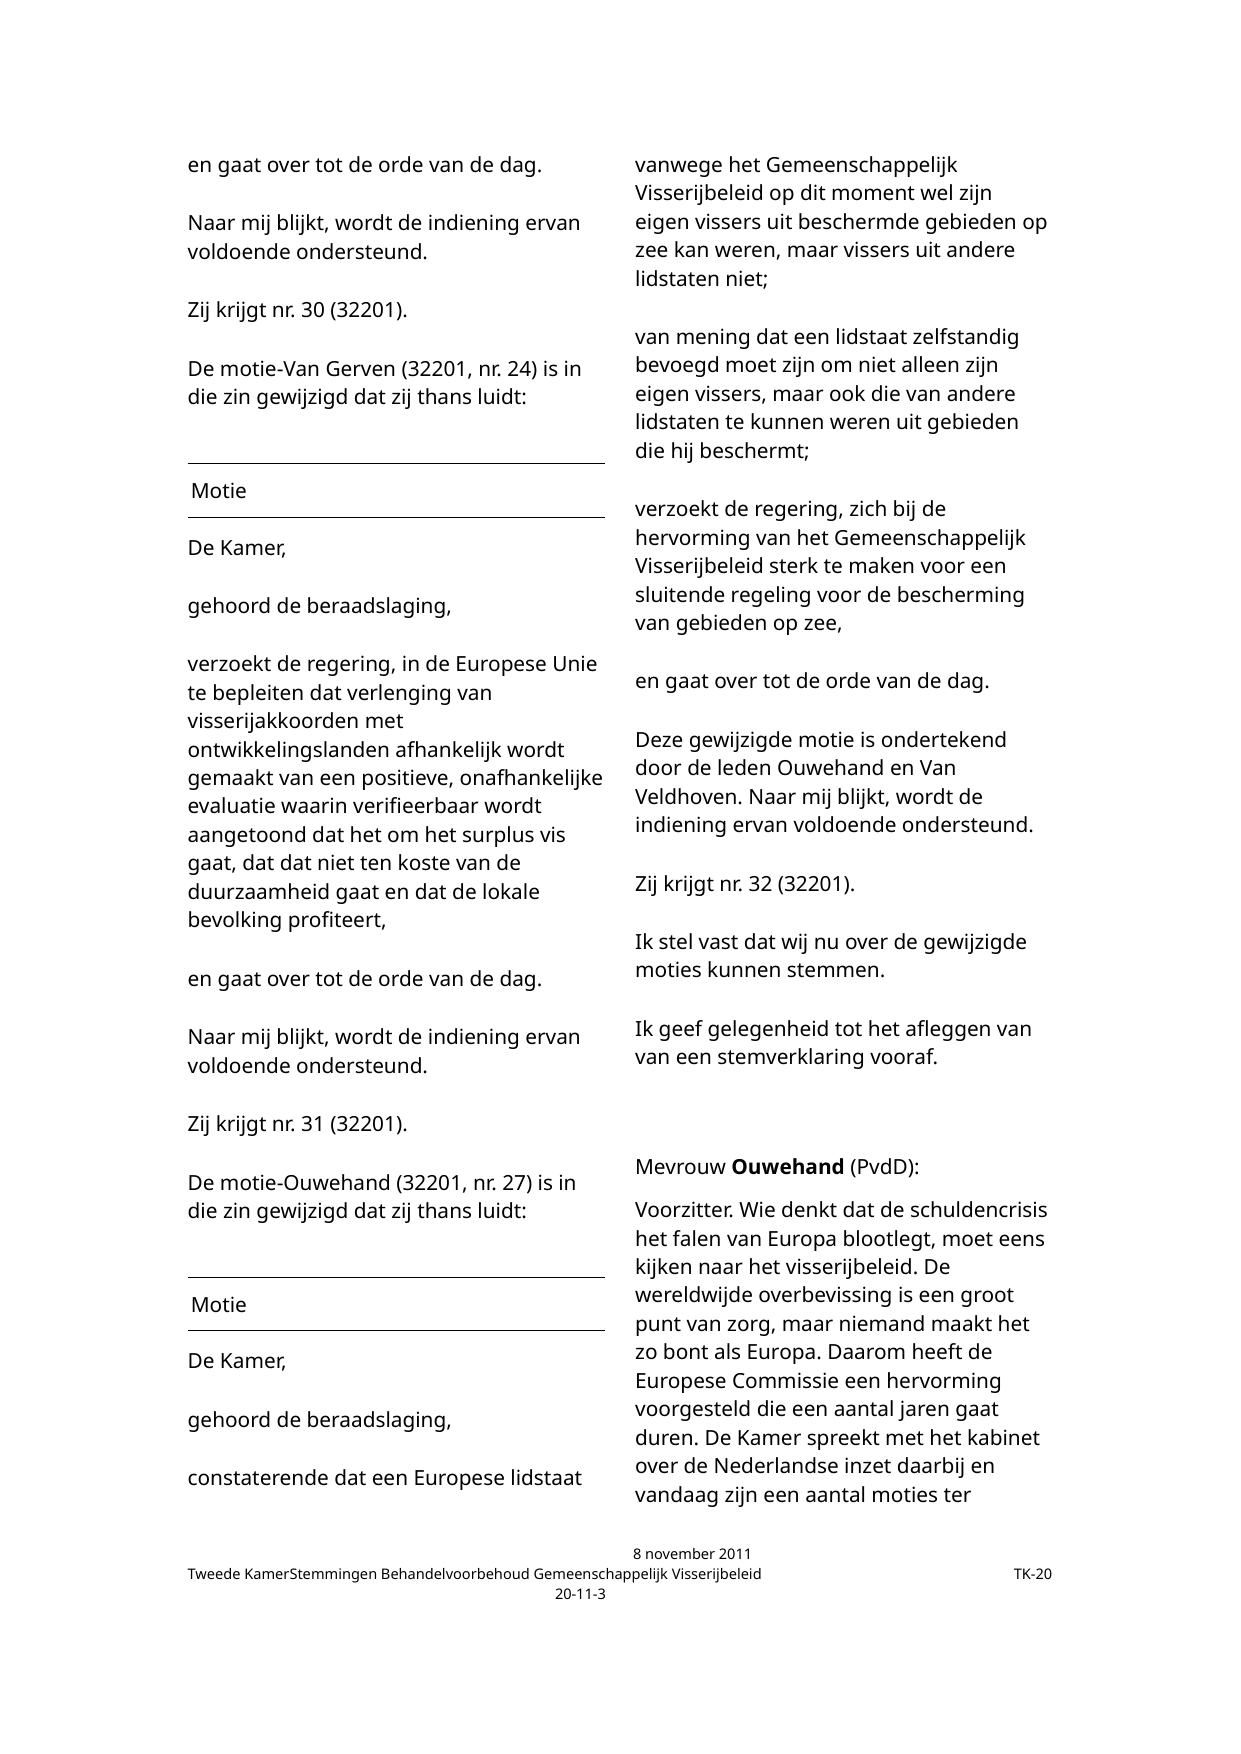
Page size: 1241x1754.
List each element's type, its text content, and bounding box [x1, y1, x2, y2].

text De motie-Ouwehand (32201, nr. 27) is in die zin gewijzigd dat zij thans luidt: [187, 1168, 605, 1224]
text gehoord de beraadslaging, [187, 1405, 605, 1433]
subtitle Motie [187, 1278, 605, 1331]
text De motie-Van Gerven (32201, nr. 24) is in die zin gewijzigd dat zij thans luidt: [187, 354, 605, 411]
text Ik stel vast dat wij nu over de gewijzigde moties kunnen stemmen. [635, 927, 1053, 984]
text Ik geef gelegenheid tot het afleggen van van een stemverklaring vooraf. [635, 1014, 1053, 1071]
text en gaat over tot de orde van de dag. [187, 150, 605, 178]
text van mening dat een lidstaat zelfstandig bevoegd moet zijn om niet alleen zijn eigen vissers, maar ook die van andere lidstaten te kunnen weren uit gebieden die hij beschermt; [635, 322, 1053, 464]
text Zij krijgt nr. 30 (32201). [187, 295, 605, 324]
text vanwege het Gemeenschappelijk Visserijbeleid op dit moment wel zijn eigen vissers uit beschermde gebieden op zee kan weren, maar vissers uit andere lidstaten niet; [635, 150, 1053, 292]
text De Kamer, [187, 1346, 605, 1375]
text verzoekt de regering, in de Europese Unie te bepleiten dat verlenging van visserijakkoorden met ontwikkelingslanden afhankelijk wordt gemaakt van een positieve, onafhankelijke evaluatie waarin verifieerbaar wordt aangetoond dat het om het surplus vis gaat, dat dat niet ten koste van de duurzaamheid gaat en dat de lokale bevolking profiteert, [187, 649, 605, 934]
text en gaat over tot de orde van de dag. [635, 667, 1053, 695]
text Zij krijgt nr. 31 (32201). [187, 1109, 605, 1138]
text verzoekt de regering, zich bij de hervorming van het Gemeenschappelijk Visserijbeleid sterk te maken voor een sluitende regeling voor de bescherming van gebieden op zee, [635, 494, 1053, 637]
text constaterende dat een Europese lidstaat [187, 1463, 605, 1492]
text  [635, 1101, 1053, 1129]
text en gaat over tot de orde van de dag. [187, 964, 605, 992]
text De Kamer, [187, 533, 605, 561]
text Naar mij blijkt, wordt de indiening ervan voldoende ondersteund. [187, 208, 605, 265]
text gehoord de beraadslaging, [187, 591, 605, 619]
text Deze gewijzigde motie is ondertekend door de leden Ouwehand en Van Veldhoven. Naar mij blijkt, wordt de indiening ervan voldoende ondersteund. [635, 725, 1053, 839]
text Mevrouw Ouwehand (PvdD): [635, 1152, 1053, 1180]
text Naar mij blijkt, wordt de indiening ervan voldoende ondersteund. [187, 1022, 605, 1079]
text Voorzitter. Wie denkt dat de schuldencrisis het falen van Europa blootlegt, moet eens kijken naar het visserijbeleid. De wereldwijde overbevissing is een groot punt van zorg, maar niemand maakt het zo bont als Europa. Daarom heeft de Europese Commissie een hervorming voorgesteld die een aantal jaren gaat duren. De Kamer spreekt met het kabinet over de Nederlandse inzet daarbij en vandaag zijn een aantal moties ter [635, 1195, 1053, 1508]
subtitle Motie [187, 464, 605, 518]
text Zij krijgt nr. 32 (32201). [635, 869, 1053, 897]
